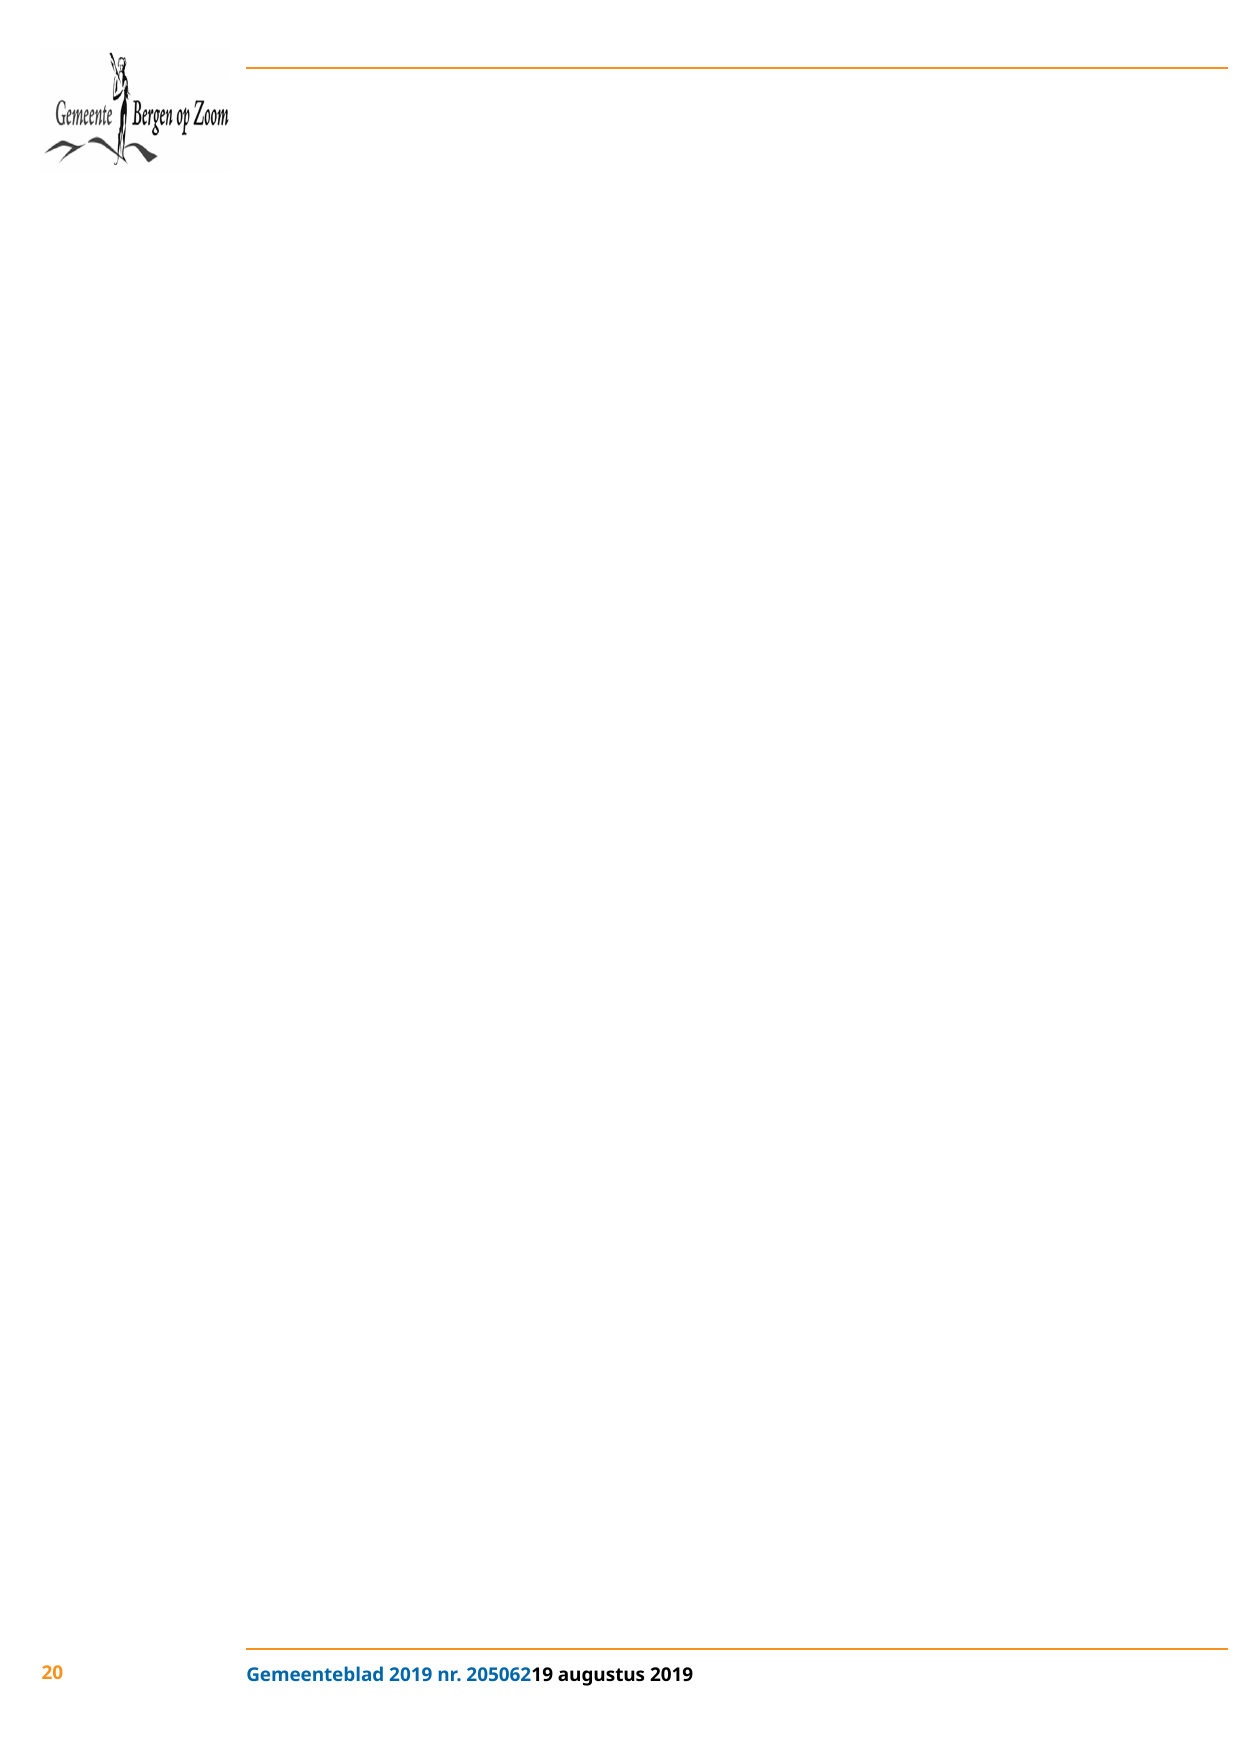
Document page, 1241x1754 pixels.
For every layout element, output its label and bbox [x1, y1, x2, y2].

picture [41, 47, 231, 172]
